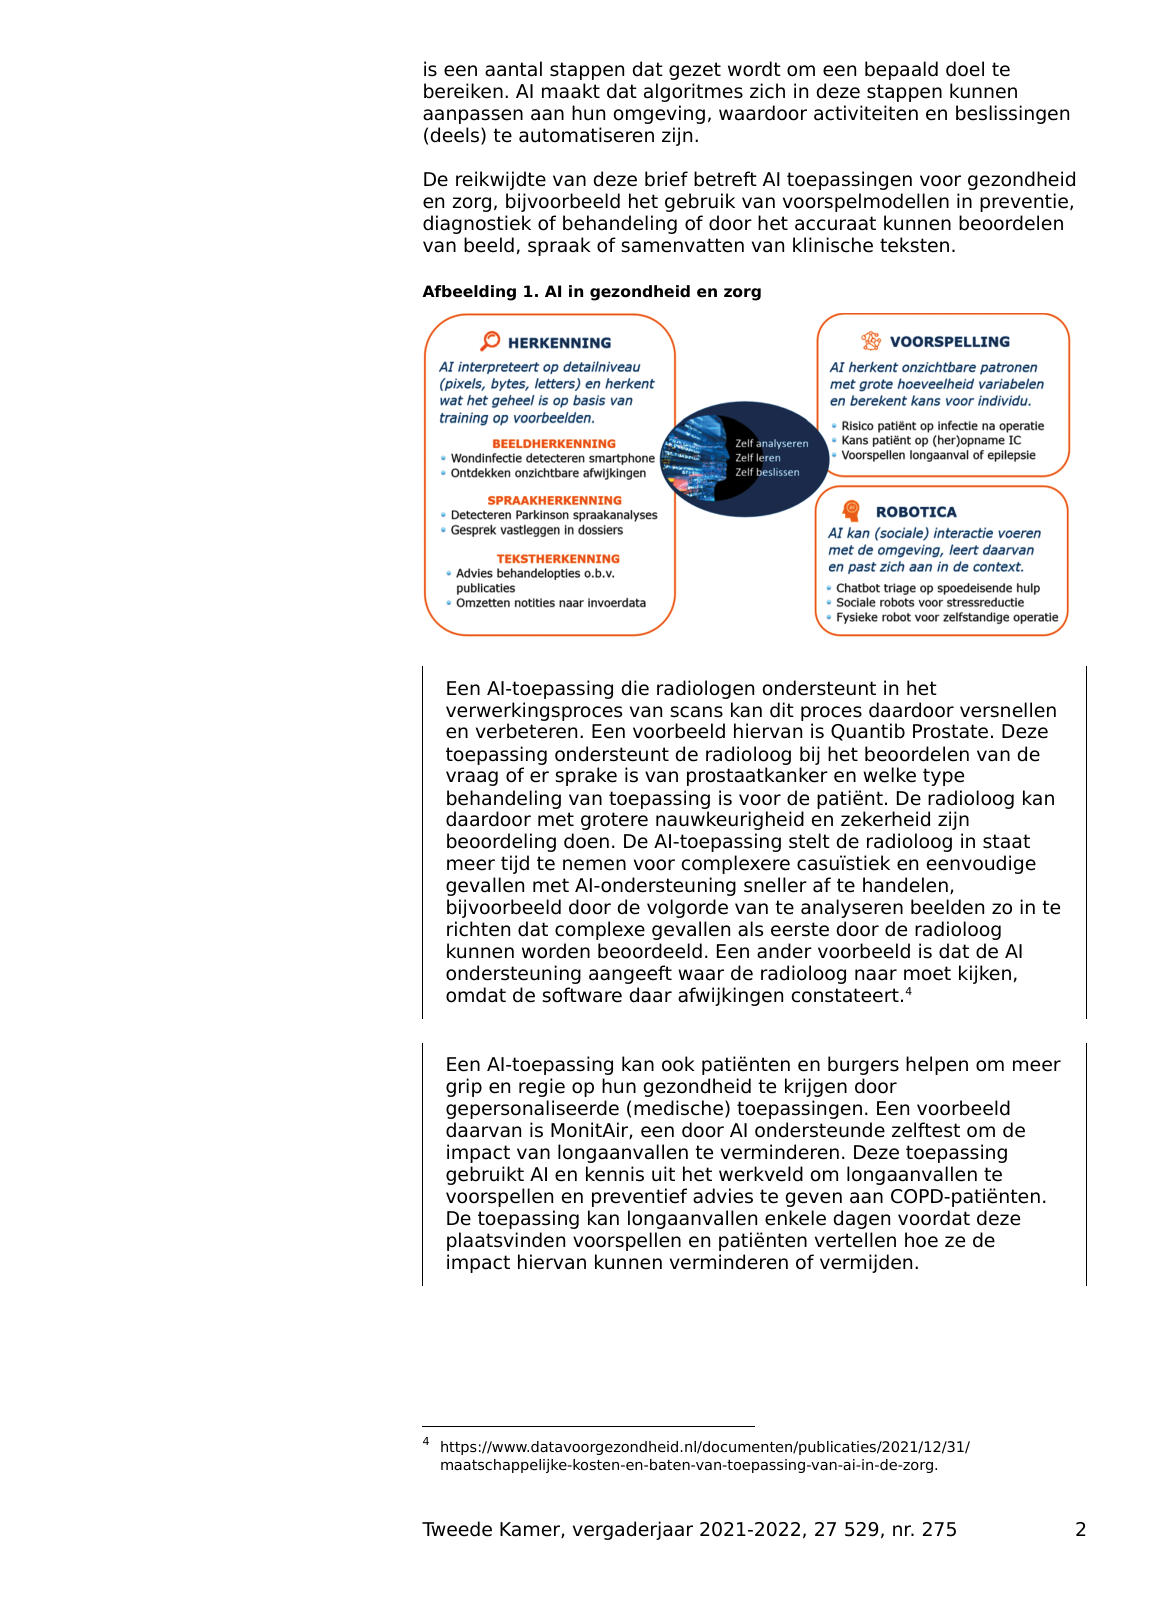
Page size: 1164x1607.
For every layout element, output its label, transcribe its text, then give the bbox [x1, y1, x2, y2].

picture [422, 313, 1072, 638]
table_header Een AI-toepassing die radiologen ondersteunt in het verwerkingsproces van scans kan dit proces daardoor versnellen en verbeteren. Een voorbeeld hiervan is Quantib Prostate. Deze toepassing ondersteunt de radioloog bij het beoordelen van de vraag of er sprake is van prostaatkanker en welke type behandeling van toepassing is voor de patiënt. De radioloog kan daardoor met grotere nauwkeurigheid en zekerheid zijn beoordeling doen. De AI-toepassing stelt de radioloog in staat meer tijd te nemen voor complexere casuïstiek en eenvoudige gevallen met AI-ondersteuning sneller af te handelen, bijvoorbeeld door de volgorde van te analyseren beelden zo in te richten dat complexe gevallen als eerste door de radioloog kunnen worden beoordeeld. Een ander voorbeeld is dat de AI ondersteuning aangeeft waar de radioloog naar moet kijken, omdat de software daar afwijkingen constateert. [423, 666, 1086, 1019]
text De reikwijdte van deze brief betreft AI toepassingen voor gezondheid en zorg, bijvoorbeeld het gebruik van voorspelmodellen in preventie, diagnostiek of behandeling of door het accuraat kunnen beoordelen van beeld, spraak of samenvatten van klinische teksten. [422, 169, 1087, 257]
text is een aantal stappen dat gezet wordt om een bepaald doel te bereiken. AI maakt dat algoritmes zich in deze stappen kunnen aanpassen aan hun omgeving, waardoor activiteiten en beslissingen (deels) te automatiseren zijn. [422, 59, 1087, 147]
text Afbeelding 1. AI in gezondheid en zorg [422, 283, 1072, 301]
table_header Een AI-toepassing kan ook patiënten en burgers helpen om meer grip en regie op hun gezondheid te krijgen door gepersonaliseerde (medische) toepassingen. Een voorbeeld daarvan is MonitAir, een door AI ondersteunde zelftest om de impact van longaanvallen te verminderen. Deze toepassing gebruikt AI en kennis uit het werkveld om longaanvallen te voorspellen en preventief advies te geven aan COPD-patiënten. De toepassing kan longaanvallen enkele dagen voordat deze plaatsvinden voorspellen en patiënten vertellen hoe ze de impact hiervan kunnen verminderen of vermijden. [423, 1043, 1086, 1286]
